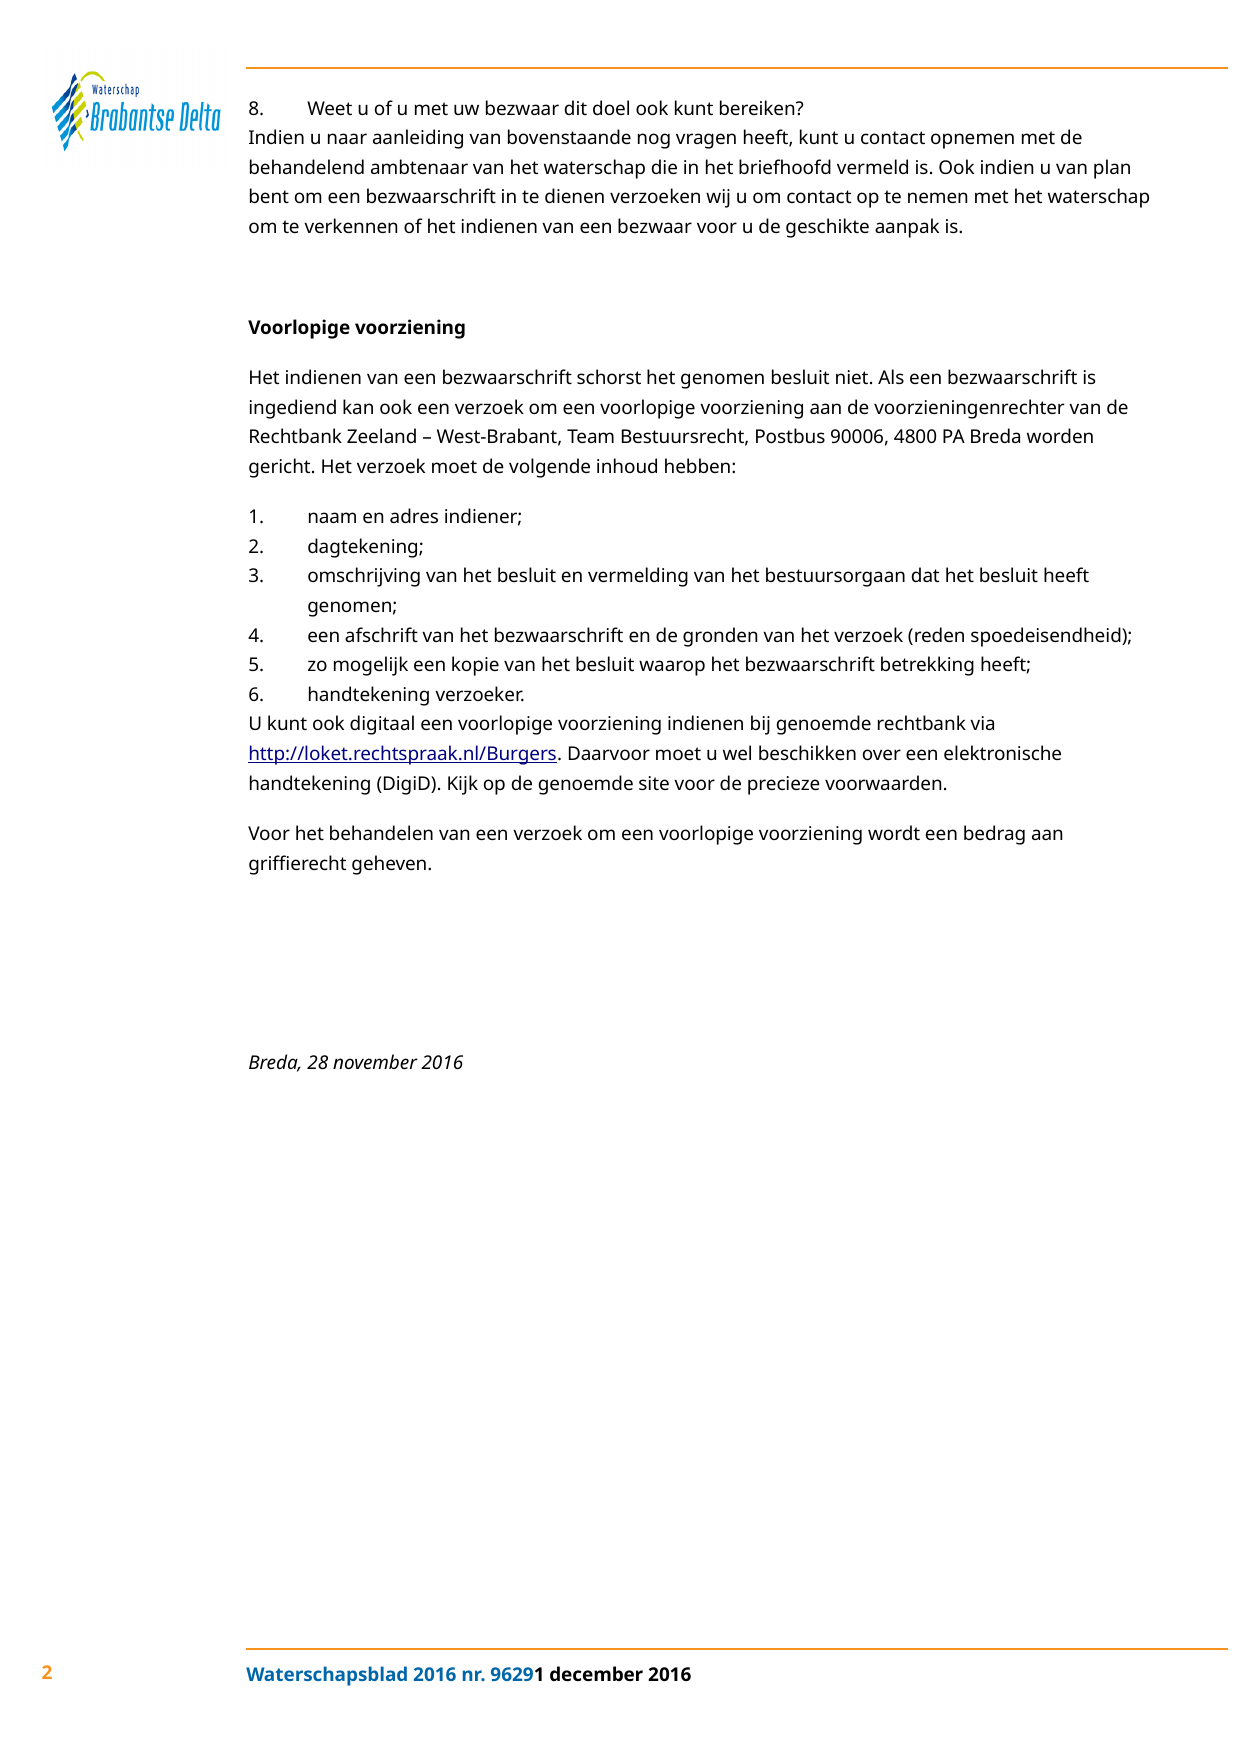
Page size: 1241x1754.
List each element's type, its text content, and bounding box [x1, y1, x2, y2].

list zo mogelijk een kopie van het besluit waarop het bezwaarschrift betrekking heeft; [248, 651, 1152, 677]
list omschrijving van het besluit en vermelding van het bestuursorgaan dat het besluit heeft genomen; [248, 563, 1152, 618]
list dagtekening; [248, 533, 1152, 559]
list een afschrift van het bezwaarschrift en de gronden van het verzoek (reden spoedeisendheid); [248, 622, 1152, 648]
text Voorlopige voorziening [248, 314, 1152, 340]
text Voor het behandelen van een verzoek om een voorlopige voorziening wordt een bedrag aan griffierecht geheven. [248, 820, 1152, 876]
list Weet u of u met uw bezwaar dit doel ook kunt bereiken? [248, 95, 1152, 121]
text Breda, 28 november 2016 [248, 1049, 1152, 1074]
list handtekening verzoeker. [248, 681, 1152, 707]
text Indien u naar aanleiding van bovenstaande nog vragen heeft, kunt u contact opnemen met de behandelend ambtenaar van het waterschap die in het briefhoofd vermeld is. Ook indien u van plan bent om een bezwaarschrift in te dienen verzoeken wij u om contact op te nemen met het waterschap om te verkennen of het indienen van een bezwaar voor u de geschikte aanpak is. [248, 124, 1152, 239]
picture [41, 47, 231, 172]
text Het indienen van een bezwaarschrift schorst het genomen besluit niet. Als een bezwaarschrift is ingediend kan ook een verzoek om een voorlopige voorziening aan de voorzieningenrechter van de Rechtbank Zeeland – West-Brabant, Team Bestuursrecht, Postbus 90006, 4800 PA Breda worden gericht. Het verzoek moet de volgende inhoud hebben: [248, 364, 1152, 479]
list naam en adres indiener; [248, 503, 1152, 529]
text U kunt ook digitaal een voorlopige voorziening indienen bij genoemde rechtbank via http://loket.rechtspraak.nl/Burgers. Daarvoor moet u wel beschikken over een elektronische handtekening (DigiD). Kijk op de genoemde site voor de precieze voorwaarden. [248, 711, 1152, 796]
